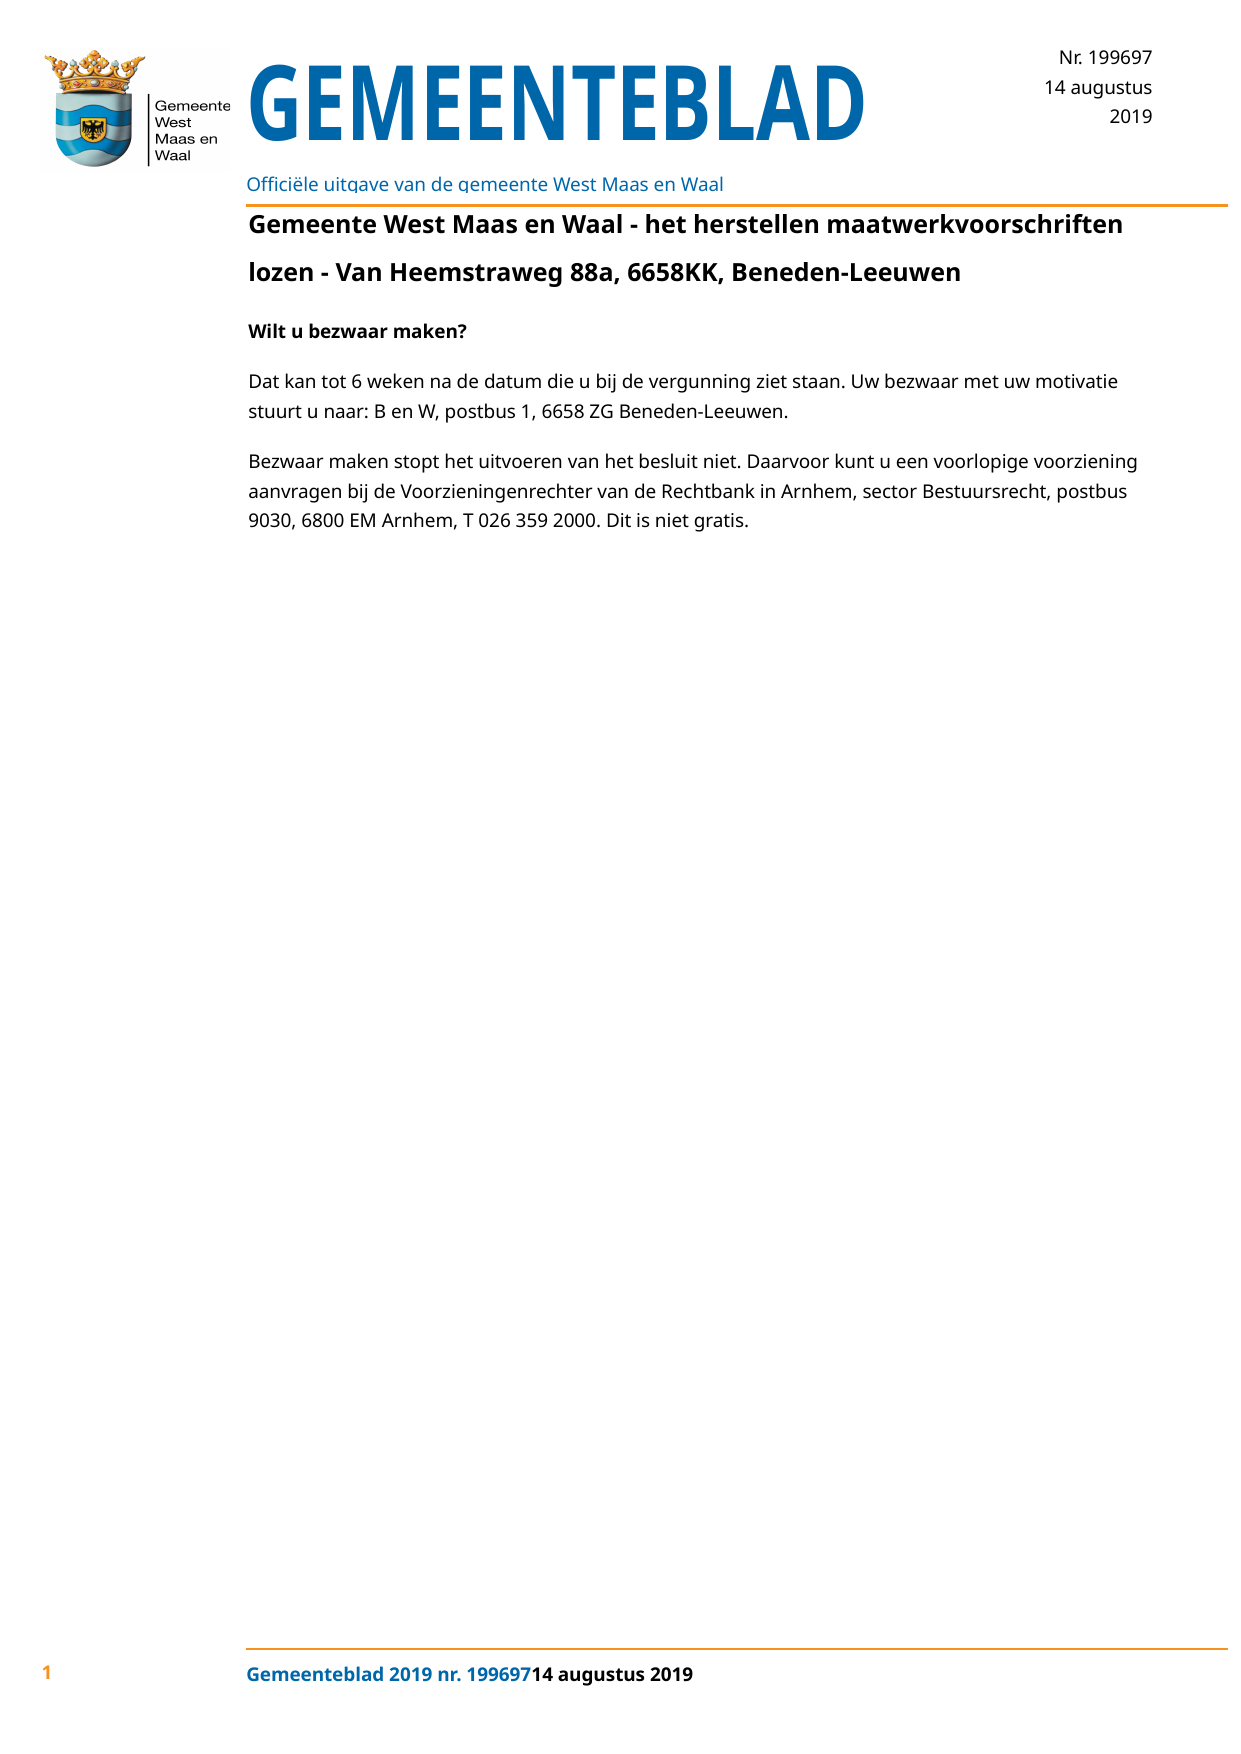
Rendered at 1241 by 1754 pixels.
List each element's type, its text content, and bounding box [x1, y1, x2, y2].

text Dat kan tot 6 weken na de datum die u bij de vergunning ziet staan. Uw bezwaar met uw motivatie stuurt u naar: B en W, postbus 1, 6658 ZG Beneden-Leeuwen. [248, 368, 1152, 424]
text Wilt u bezwaar maken? [248, 318, 1152, 344]
picture [41, 47, 231, 172]
text Bezwaar maken stopt het uitvoeren van het besluit niet. Daarvoor kunt u een voorlopige voorziening aanvragen bij de Voorzieningenrechter van de Rechtbank in Arnhem, sector Bestuursrecht, postbus 9030, 6800 EM Arnhem, T 026 359 2000. Dit is niet gratis. [248, 448, 1152, 533]
text Gemeente West Maas en Waal - het herstellen maatwerkvoorschriften lozen - Van Heemstraweg 88a, 6658KK, Beneden-Leeuwen [248, 207, 1152, 288]
